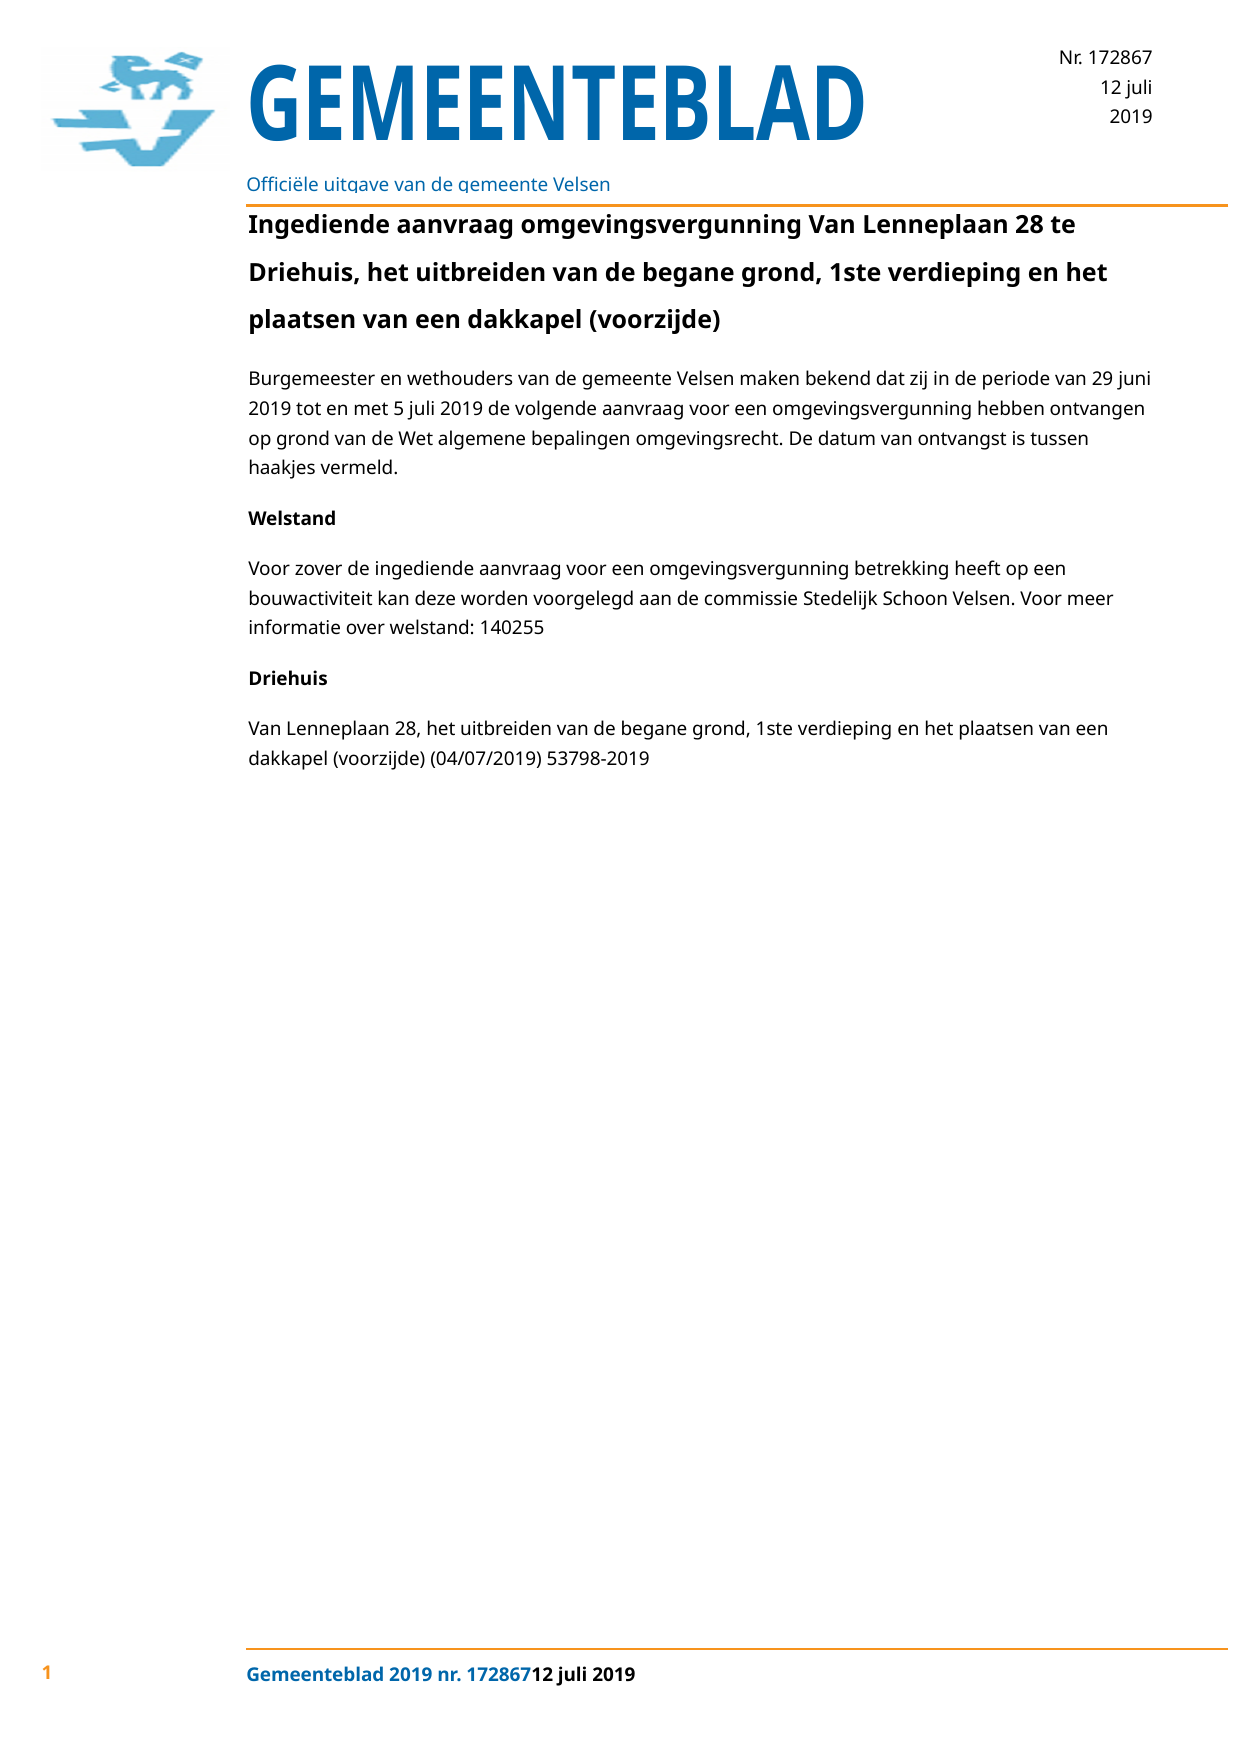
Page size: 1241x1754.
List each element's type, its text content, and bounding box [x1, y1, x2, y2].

text Burgemeester en wethouders van de gemeente Velsen maken bekend dat zij in de periode van 29 juni 2019 tot en met 5 juli 2019 de volgende aanvraag voor een omgevingsvergunning hebben ontvangen op grond van de Wet algemene bepalingen omgevingsrecht. De datum van ontvangst is tussen haakjes vermeld. [248, 366, 1152, 480]
text Ingediende aanvraag omgevingsvergunning Van Lenneplaan 28 te Driehuis, het uitbreiden van de begane grond, 1ste verdieping en het plaatsen van een dakkapel (voorzijde) [248, 207, 1152, 336]
picture [41, 47, 231, 172]
text Welstand [248, 505, 1152, 530]
text Voor zover de ingediende aanvraag voor een omgevingsvergunning betrekking heeft op een bouwactiviteit kan deze worden voorgelegd aan de commissie Stedelijk Schoon Velsen. Voor meer informatie over welstand: 140255 [248, 555, 1152, 640]
text Van Lenneplaan 28, het uitbreiden van de begane grond, 1ste verdieping en het plaatsen van een dakkapel (voorzijde) (04/07/2019) 53798-2019 [248, 715, 1152, 770]
text Driehuis [248, 665, 1152, 690]
